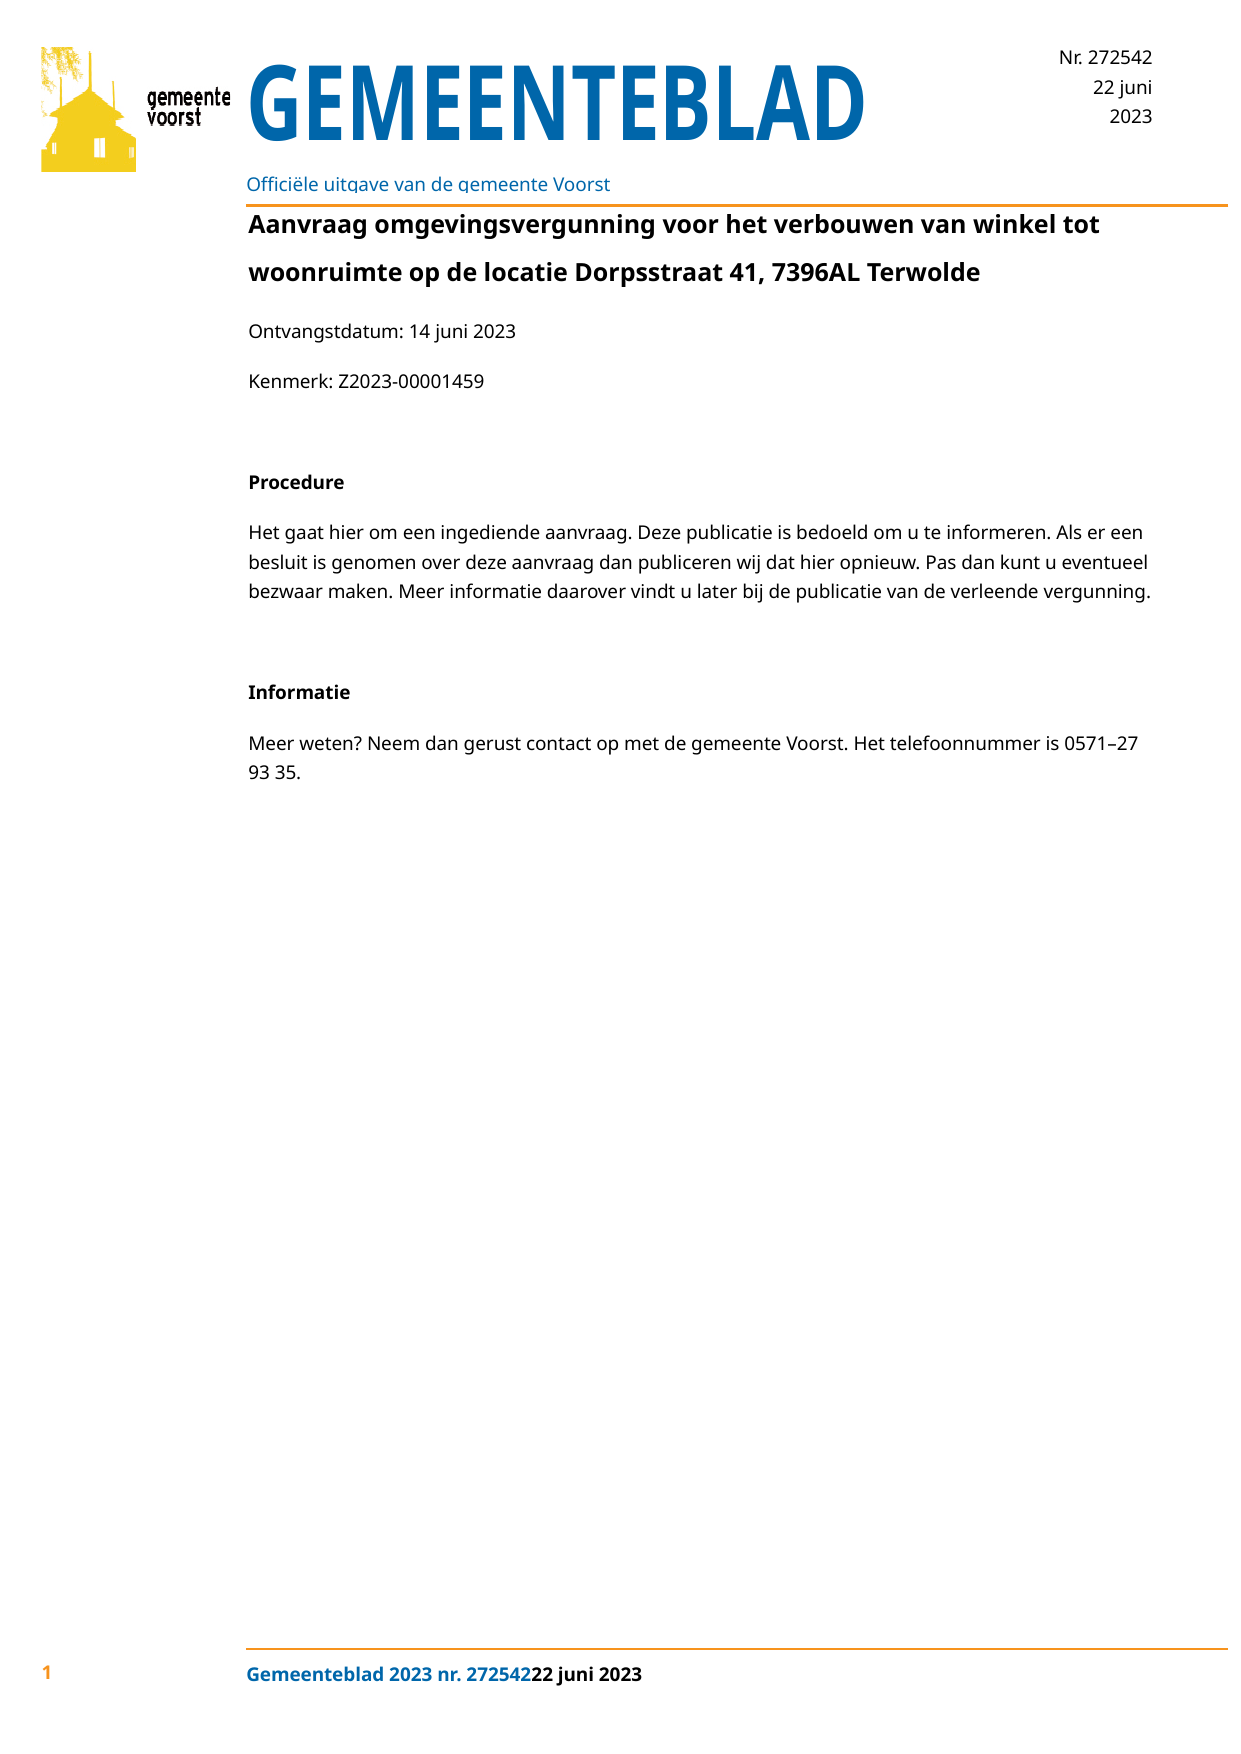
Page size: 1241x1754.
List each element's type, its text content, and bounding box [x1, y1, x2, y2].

text Procedure [248, 469, 1152, 495]
text Informatie [248, 679, 1152, 705]
text Kenmerk: Z2023-00001459 [248, 368, 1152, 394]
picture [41, 47, 231, 172]
text Het gaat hier om een ingediende aanvraag. Deze publicatie is bedoeld om u te informeren. Als er een besluit is genomen over deze aanvraag dan publiceren wij dat hier opnieuw. Pas dan kunt u eventueel bezwaar maken. Meer informatie daarover vindt u later bij de publicatie van de verleende vergunning. [248, 519, 1152, 604]
text Meer weten? Neem dan gerust contact op met de gemeente Voorst. Het telefoonnummer is 0571–27 93 35. [248, 730, 1152, 785]
text Aanvraag omgevingsvergunning voor het verbouwen van winkel tot woonruimte op de locatie Dorpsstraat 41, 7396AL Terwolde [248, 207, 1152, 288]
text Ontvangstdatum: 14 juni 2023 [248, 318, 1152, 344]
